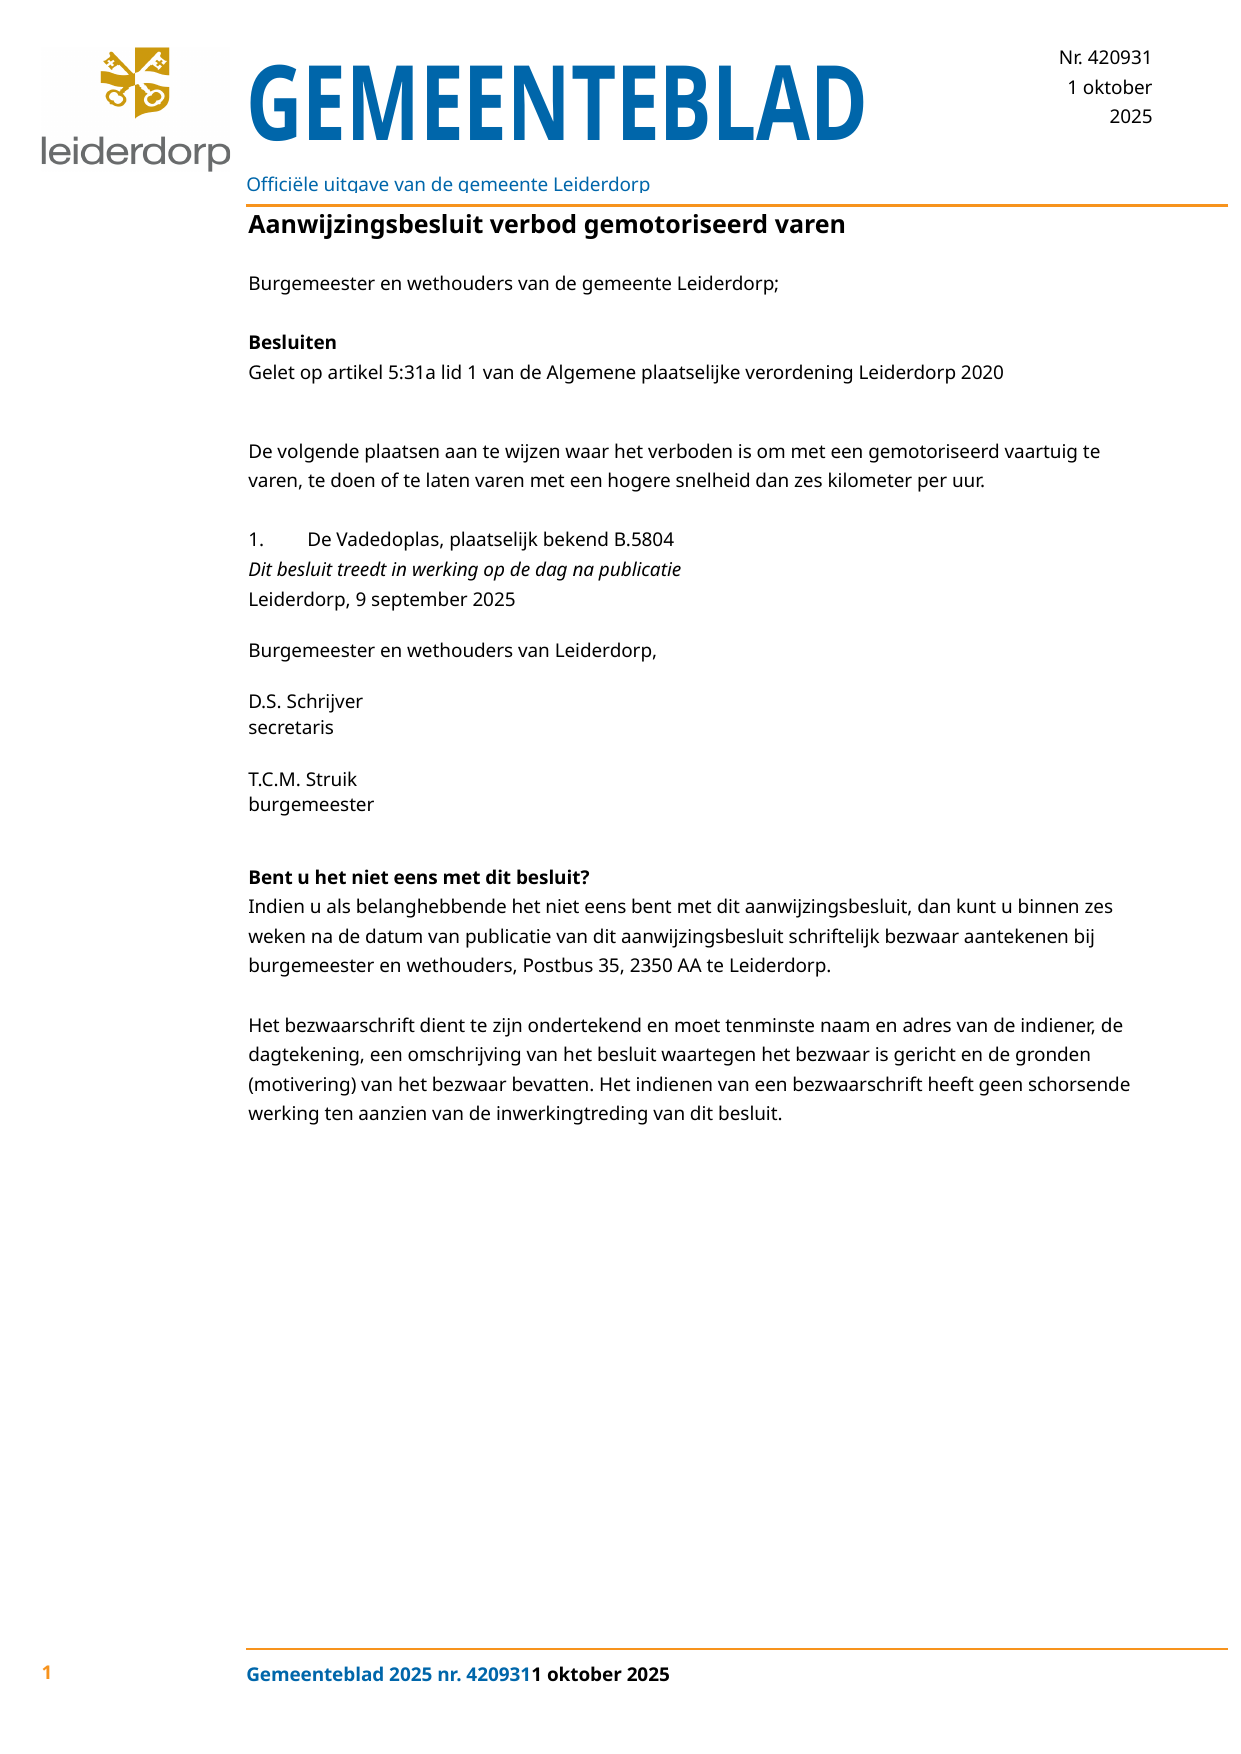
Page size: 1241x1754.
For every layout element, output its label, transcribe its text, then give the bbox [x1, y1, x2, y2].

text Burgemeester en wethouders van Leiderdorp, [248, 637, 1152, 663]
text Aanwijzingsbesluit verbod gemotoriseerd varen [248, 207, 1152, 241]
picture [41, 47, 231, 172]
text T.C.M. Struik [248, 766, 1152, 792]
text D.S. Schrijver [248, 689, 1152, 714]
text Indien u als belanghebbende het niet eens bent met dit aanwijzingsbesluit, dan kunt u binnen zes weken na de datum van publicatie van dit aanwijzingsbesluit schriftelijk bezwaar aantekenen bij burgemeester en wethouders, Postbus 35, 2350 AA te Leiderdorp. [248, 893, 1152, 978]
text Bent u het niet eens met dit besluit? [248, 864, 1152, 890]
text Besluiten [248, 329, 1152, 355]
text Het bezwaarschrift dient te zijn ondertekend en moet tenminste naam en adres van de indiener, de dagtekening, een omschrijving van het besluit waartegen het bezwaar is gericht en de gronden (motivering) van het bezwaar bevatten. Het indienen van een bezwaarschrift heeft geen schorsende werking ten aanzien van de inwerkingtreding van dit besluit. [248, 1012, 1152, 1126]
text De volgende plaatsen aan te wijzen waar het verboden is om met een gemotoriseerd vaartuig te varen, te doen of te laten varen met een hogere snelheid dan zes kilometer per uur. [248, 438, 1152, 493]
list De Vadedoplas, plaatselijk bekend B.5804 [248, 527, 1152, 552]
text Gelet op artikel 5:31a lid 1 van de Algemene plaatselijke verordening Leiderdorp 2020 [248, 359, 1152, 385]
text secretaris [248, 714, 1152, 740]
text Burgemeester en wethouders van de gemeente Leiderdorp; [248, 270, 1152, 296]
text burgemeester [248, 792, 1152, 817]
text Dit besluit treedt in werking op de dag na publicatie [248, 556, 1152, 582]
text Leiderdorp, 9 september 2025 [248, 586, 1152, 612]
